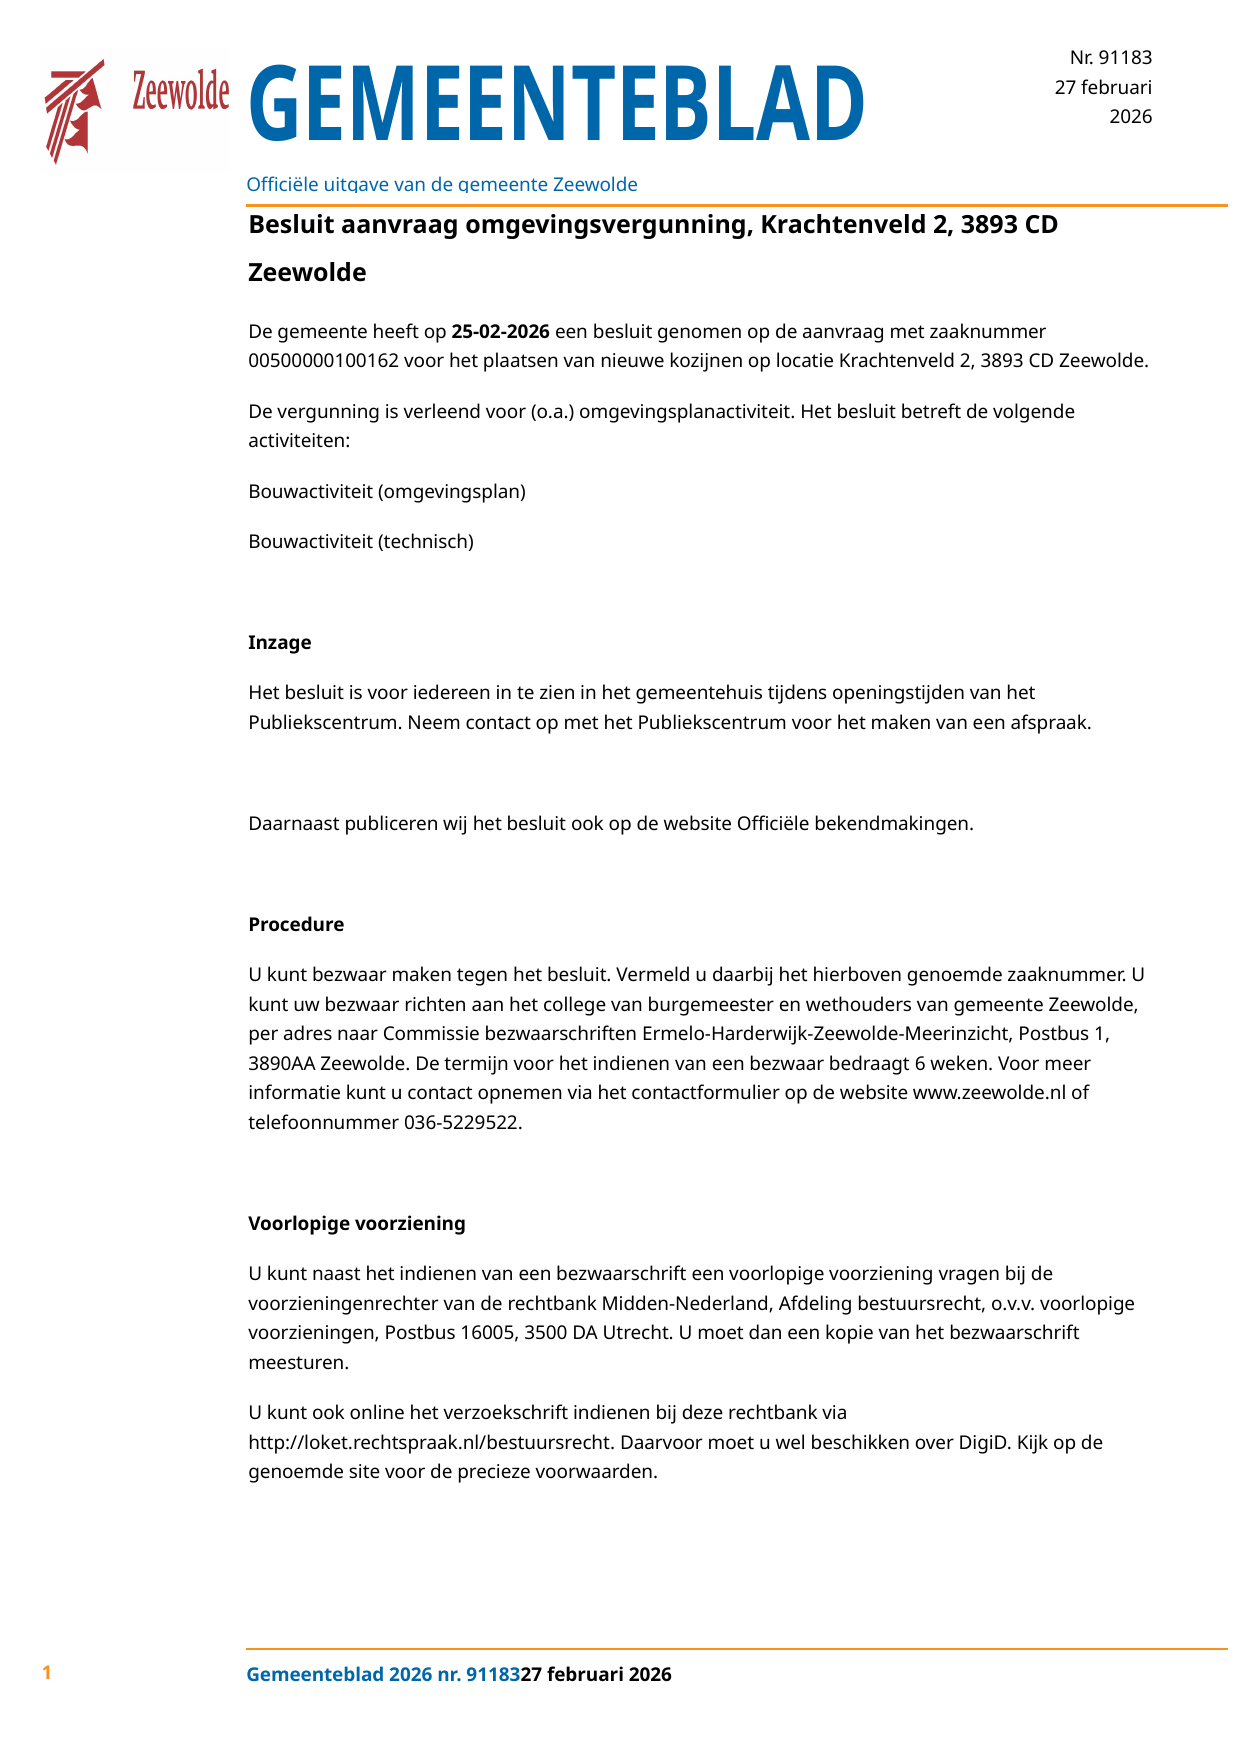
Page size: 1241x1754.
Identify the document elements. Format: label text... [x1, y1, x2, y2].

text U kunt naast het indienen van een bezwaarschrift een voorlopige voorziening vragen bij de voorzieningenrechter van de rechtbank Midden-Nederland, Afdeling bestuursrecht, o.v.v. voorlopige voorzieningen, Postbus 16005, 3500 DA Utrecht. U moet dan een kopie van het bezwaarschrift meesturen. [248, 1260, 1152, 1375]
text De vergunning is verleend voor (o.a.) omgevingsplanactiviteit. Het besluit betreft de volgende activiteiten: [248, 398, 1152, 453]
text U kunt bezwaar maken tegen het besluit. Vermeld u daarbij het hierboven genoemde zaaknummer. U kunt uw bezwaar richten aan het college van burgemeester en wethouders van gemeente Zeewolde, per adres naar Commissie bezwaarschriften Ermelo-Harderwijk-Zeewolde-Meerinzicht, Postbus 1, 3890AA Zeewolde. De termijn voor het indienen van een bezwaar bedraagt 6 weken. Voor meer informatie kunt u contact opnemen via het contactformulier op de website www.zeewolde.nl of telefoonnummer 036-5229522. [248, 961, 1152, 1135]
text Bouwactiviteit (technisch) [248, 528, 1152, 554]
text Procedure [248, 911, 1152, 937]
text Besluit aanvraag omgevingsvergunning, Krachtenveld 2, 3893 CD Zeewolde [248, 207, 1152, 288]
text U kunt ook online het verzoekschrift indienen bij deze rechtbank via http://loket.rechtspraak.nl/bestuursrecht. Daarvoor moet u wel beschikken over DigiD. Kijk op de genoemde site voor de precieze voorwaarden. [248, 1399, 1152, 1484]
text De gemeente heeft op 25-02-2026 een besluit genomen op de aanvraag met zaaknummer 00500000100162 voor het plaatsen van nieuwe kozijnen op locatie Krachtenveld 2, 3893 CD Zeewolde. [248, 318, 1152, 373]
text Inzage [248, 629, 1152, 655]
text Bouwactiviteit (omgevingsplan) [248, 478, 1152, 504]
text Voorlopige voorziening [248, 1210, 1152, 1236]
picture [41, 47, 231, 172]
text Het besluit is voor iedereen in te zien in het gemeentehuis tijdens openingstijden van het Publiekscentrum. Neem contact op met het Publiekscentrum voor het maken van een afspraak. [248, 679, 1152, 735]
text Daarnaast publiceren wij het besluit ook op de website Officiële bekendmakingen. [248, 810, 1152, 836]
